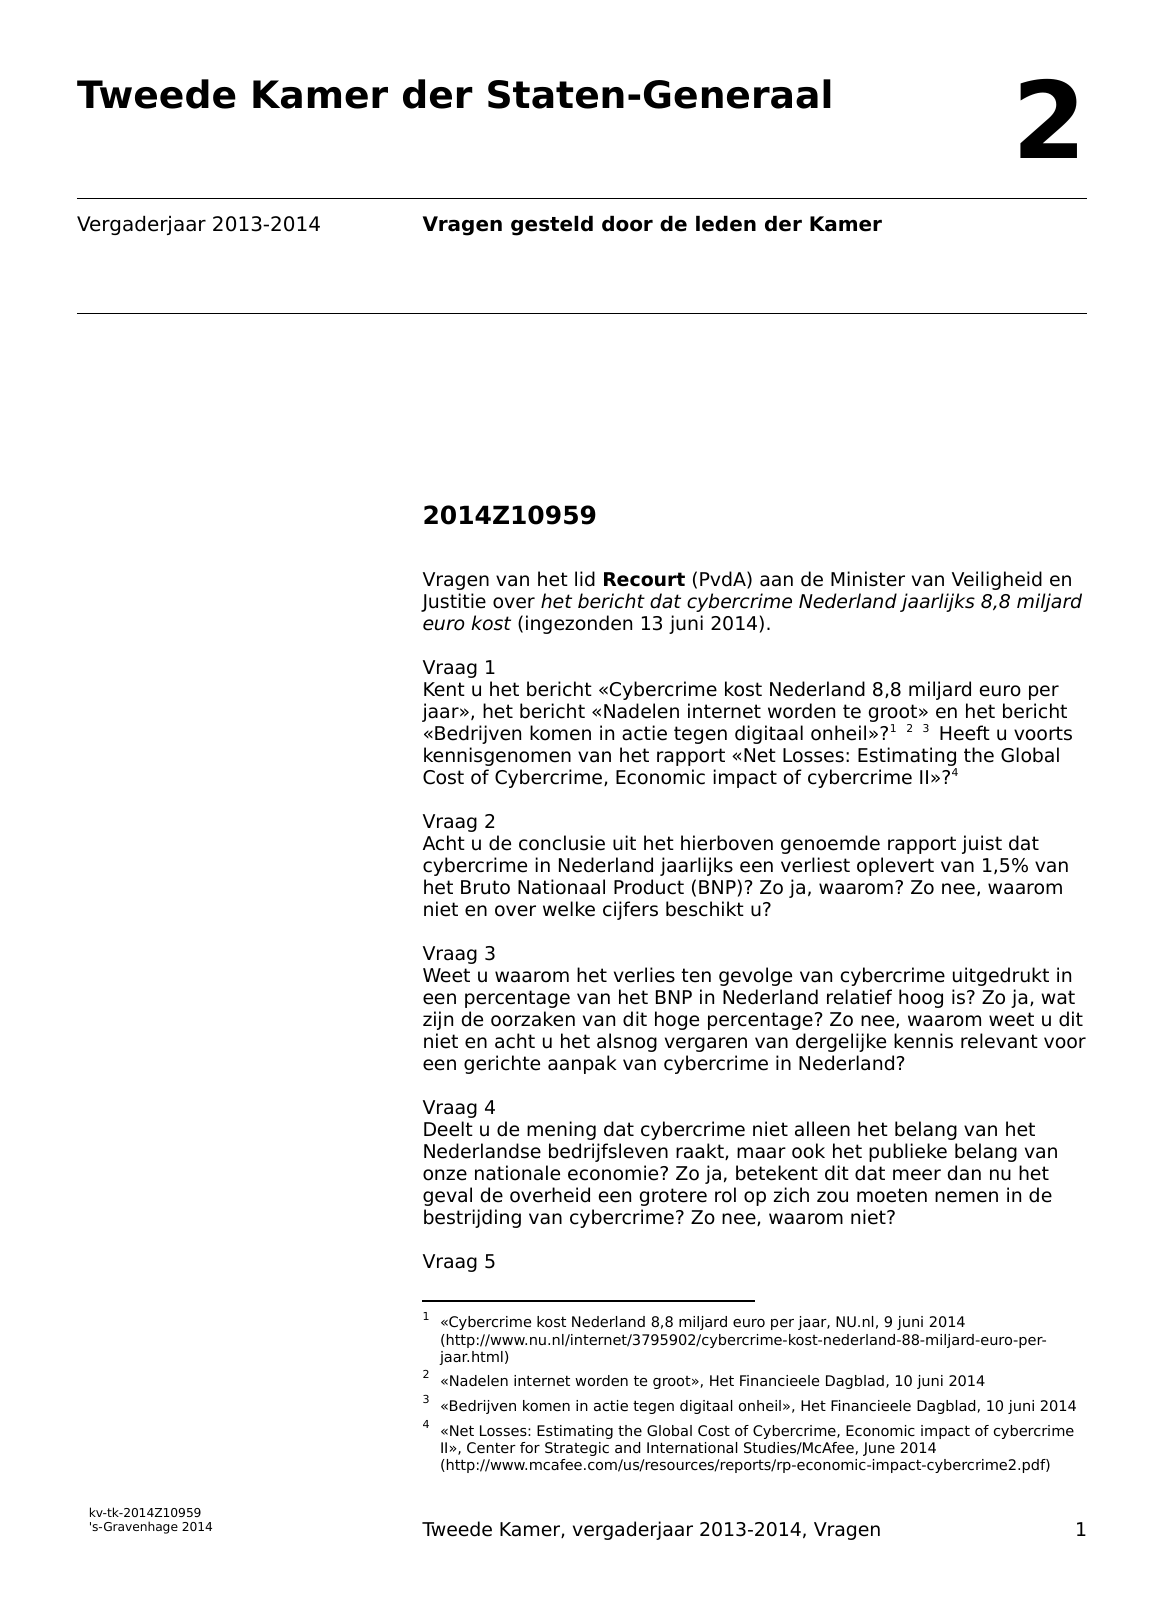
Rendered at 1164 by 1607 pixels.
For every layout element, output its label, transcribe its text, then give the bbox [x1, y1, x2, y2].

text Vragen van het lid Recourt (PvdA) aan de Minister van Veiligheid en Justitie over het bericht dat cybercrime Nederland jaarlijks 8,8 miljard euro kost (ingezonden 13 juni 2014). [422, 569, 1087, 635]
text Vraag 2 [422, 811, 1087, 833]
text Vraag 5 [422, 1251, 1087, 1273]
text Vraag 1 [422, 657, 1087, 679]
text «Bedrijven komen in actie tegen digitaal onheil», Het Financieele Dagblad, 10 juni 2014 [422, 1393, 1087, 1416]
text 's-Gravenhage 2014 [88, 1520, 323, 1534]
text 2014Z10959 [422, 501, 1087, 531]
text Kent u het bericht «Cybercrime kost Nederland 8,8 miljard euro per jaar», het bericht «Nadelen internet worden te groot» en het bericht «Bedrijven komen in actie tegen digitaal onheil»? Heeft u voorts kennisgenomen van het rapport «Net Losses: Estimating the Global Cost of Cybercrime, Economic impact of cybercrime II»? [422, 679, 1087, 789]
table_cell Vergaderjaar 2013-2014 [77, 199, 422, 313]
text Weet u waarom het verlies ten gevolge van cybercrime uitgedrukt in een percentage van het BNP in Nederland relatief hoog is? Zo ja, wat zijn de oorzaken van dit hoge percentage? Zo nee, waarom weet u dit niet en acht u het alsnog vergaren van dergelijke kennis relevant voor een gerichte aanpak van cybercrime in Nederland? [422, 965, 1087, 1075]
table_header 2 [886, 59, 1087, 198]
text Vraag 4 [422, 1097, 1087, 1119]
text Acht u de conclusie uit het hierboven genoemde rapport juist dat cybercrime in Nederland jaarlijks een verliest oplevert van 1,5% van het Bruto Nationaal Product (BNP)? Zo ja, waarom? Zo nee, waarom niet en over welke cijfers beschikt u? [422, 833, 1087, 921]
text kv-tk-2014Z10959 [88, 1506, 323, 1520]
table_cell Vragen gesteld door de leden der Kamer [422, 199, 1087, 313]
text Vraag 3 [422, 943, 1087, 965]
table_header Tweede Kamer der Staten-Generaal [77, 59, 886, 198]
text «Cybercrime kost Nederland 8,8 miljard euro per jaar, NU.nl, 9 juni 2014 (http://www.nu.nl/internet/3795902/cybercrime-kost-nederland-88-miljard-euro-per-jaar.html) [422, 1310, 1087, 1366]
text «Nadelen internet worden te groot», Het Financieele Dagblad, 10 juni 2014 [422, 1368, 1087, 1391]
text «Net Losses: Estimating the Global Cost of Cybercrime, Economic impact of cybercrime II», Center for Strategic and International Studies/McAfee, June 2014 (http://www.mcafee.com/us/resources/reports/rp-economic-impact-cybercrime2.pdf) [422, 1418, 1087, 1474]
text Deelt u de mening dat cybercrime niet alleen het belang van het Nederlandse bedrijfsleven raakt, maar ook het publieke belang van onze nationale economie? Zo ja, betekent dit dat meer dan nu het geval de overheid een grotere rol op zich zou moeten nemen in de bestrijding van cybercrime? Zo nee, waarom niet? [422, 1119, 1087, 1229]
